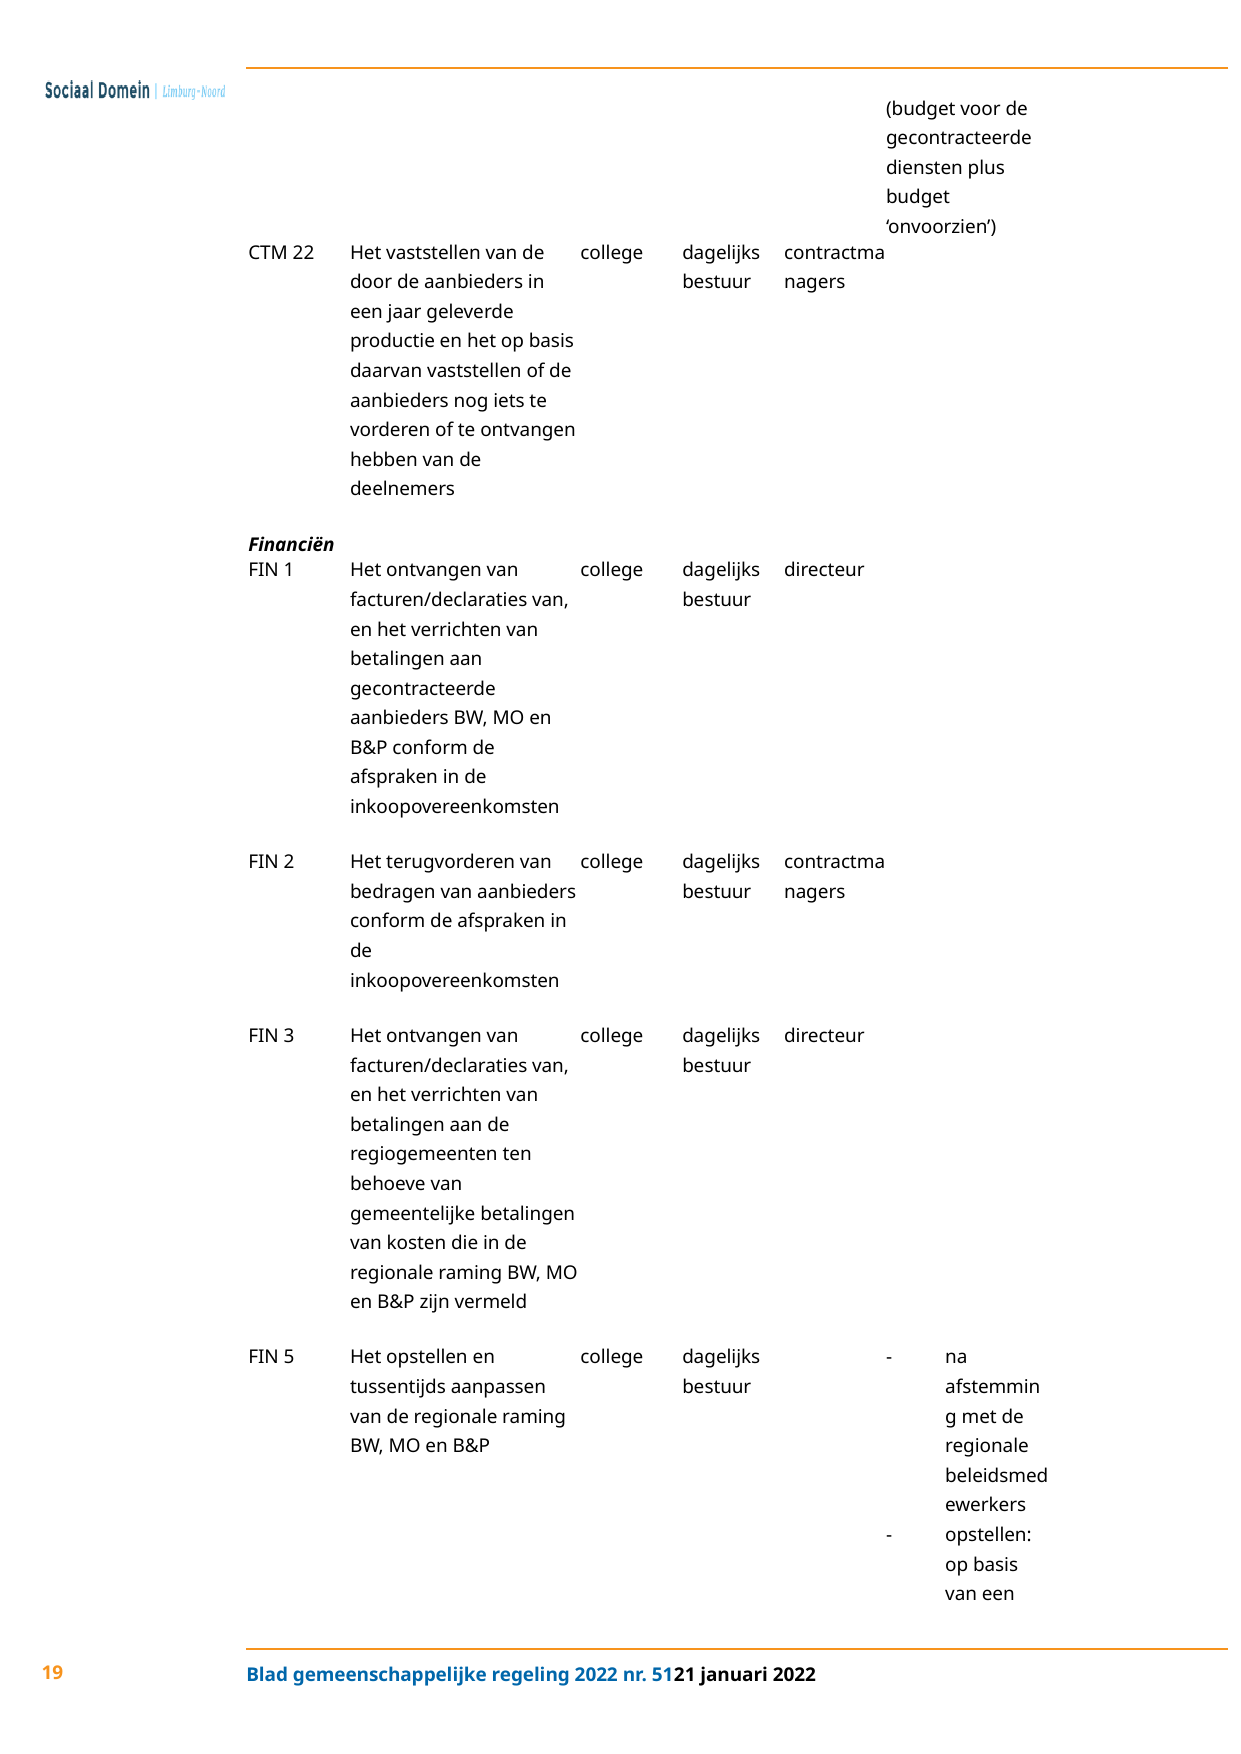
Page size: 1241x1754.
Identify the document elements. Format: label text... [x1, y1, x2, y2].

table_cell FIN 1 [248, 557, 350, 848]
table_cell Het terugvorderen van bedragen van aanbieders conform de afspraken in de inkoopovereenkomsten [350, 849, 580, 1022]
table_cell Financiën [248, 531, 1152, 557]
table_cell [784, 95, 886, 239]
table_cell [886, 849, 1050, 1022]
table_cell Het ontvangen van facturen/declaraties van, en het verrichten van betalingen aan de regiogemeenten ten behoeve van gemeentelijke betalingen van kosten die in de regionale raming BW, MO en B&P zijn vermeld [350, 1022, 580, 1344]
table_cell dagelijks bestuur [682, 849, 784, 1022]
table_cell Het vaststellen van de door de aanbieders in een jaar geleverde productie en het op basis daarvan vaststellen of de aanbieders nog iets te vorderen of te ontvangen hebben van de deelnemers [350, 239, 580, 531]
table_cell dagelijks bestuur [682, 1022, 784, 1344]
table_cell na afstemming met de regionale beleidsmedewerkers opstellen: op basis van een [886, 1344, 1050, 1606]
table_cell directeur [784, 557, 886, 848]
table_cell FIN 5 [248, 1344, 350, 1606]
table_cell FIN 2 [248, 849, 350, 1022]
table_cell [886, 239, 1050, 531]
table_cell [886, 557, 1050, 848]
picture [41, 47, 231, 172]
table_cell (budget voor de gecontracteerde diensten plus budget ‘onvoorzien’) [886, 95, 1050, 239]
table_cell dagelijks bestuur [682, 1344, 784, 1606]
table_cell [580, 95, 682, 239]
table_cell college [580, 239, 682, 531]
table_cell college [580, 1022, 682, 1344]
table_cell college [580, 1344, 682, 1606]
table_cell [784, 1344, 886, 1606]
table_cell contractmanagers [784, 849, 886, 1022]
table_cell dagelijks bestuur [682, 239, 784, 531]
table_cell CTM 22 [248, 239, 350, 531]
table_cell [682, 95, 784, 239]
table_cell [350, 95, 580, 239]
table_cell Het opstellen en tussentijds aanpassen van de regionale raming BW, MO en B&P [350, 1344, 580, 1606]
table_cell college [580, 849, 682, 1022]
table_cell contractmanagers [784, 239, 886, 531]
table_cell [248, 95, 350, 239]
table_cell directeur [784, 1022, 886, 1344]
table_cell college [580, 557, 682, 848]
table_cell dagelijks bestuur [682, 557, 784, 848]
table_cell [886, 1022, 1050, 1344]
table_cell Het ontvangen van facturen/declaraties van, en het verrichten van betalingen aan gecontracteerde aanbieders BW, MO en B&P conform de afspraken in de inkoopovereenkomsten [350, 557, 580, 848]
table_cell FIN 3 [248, 1022, 350, 1344]
